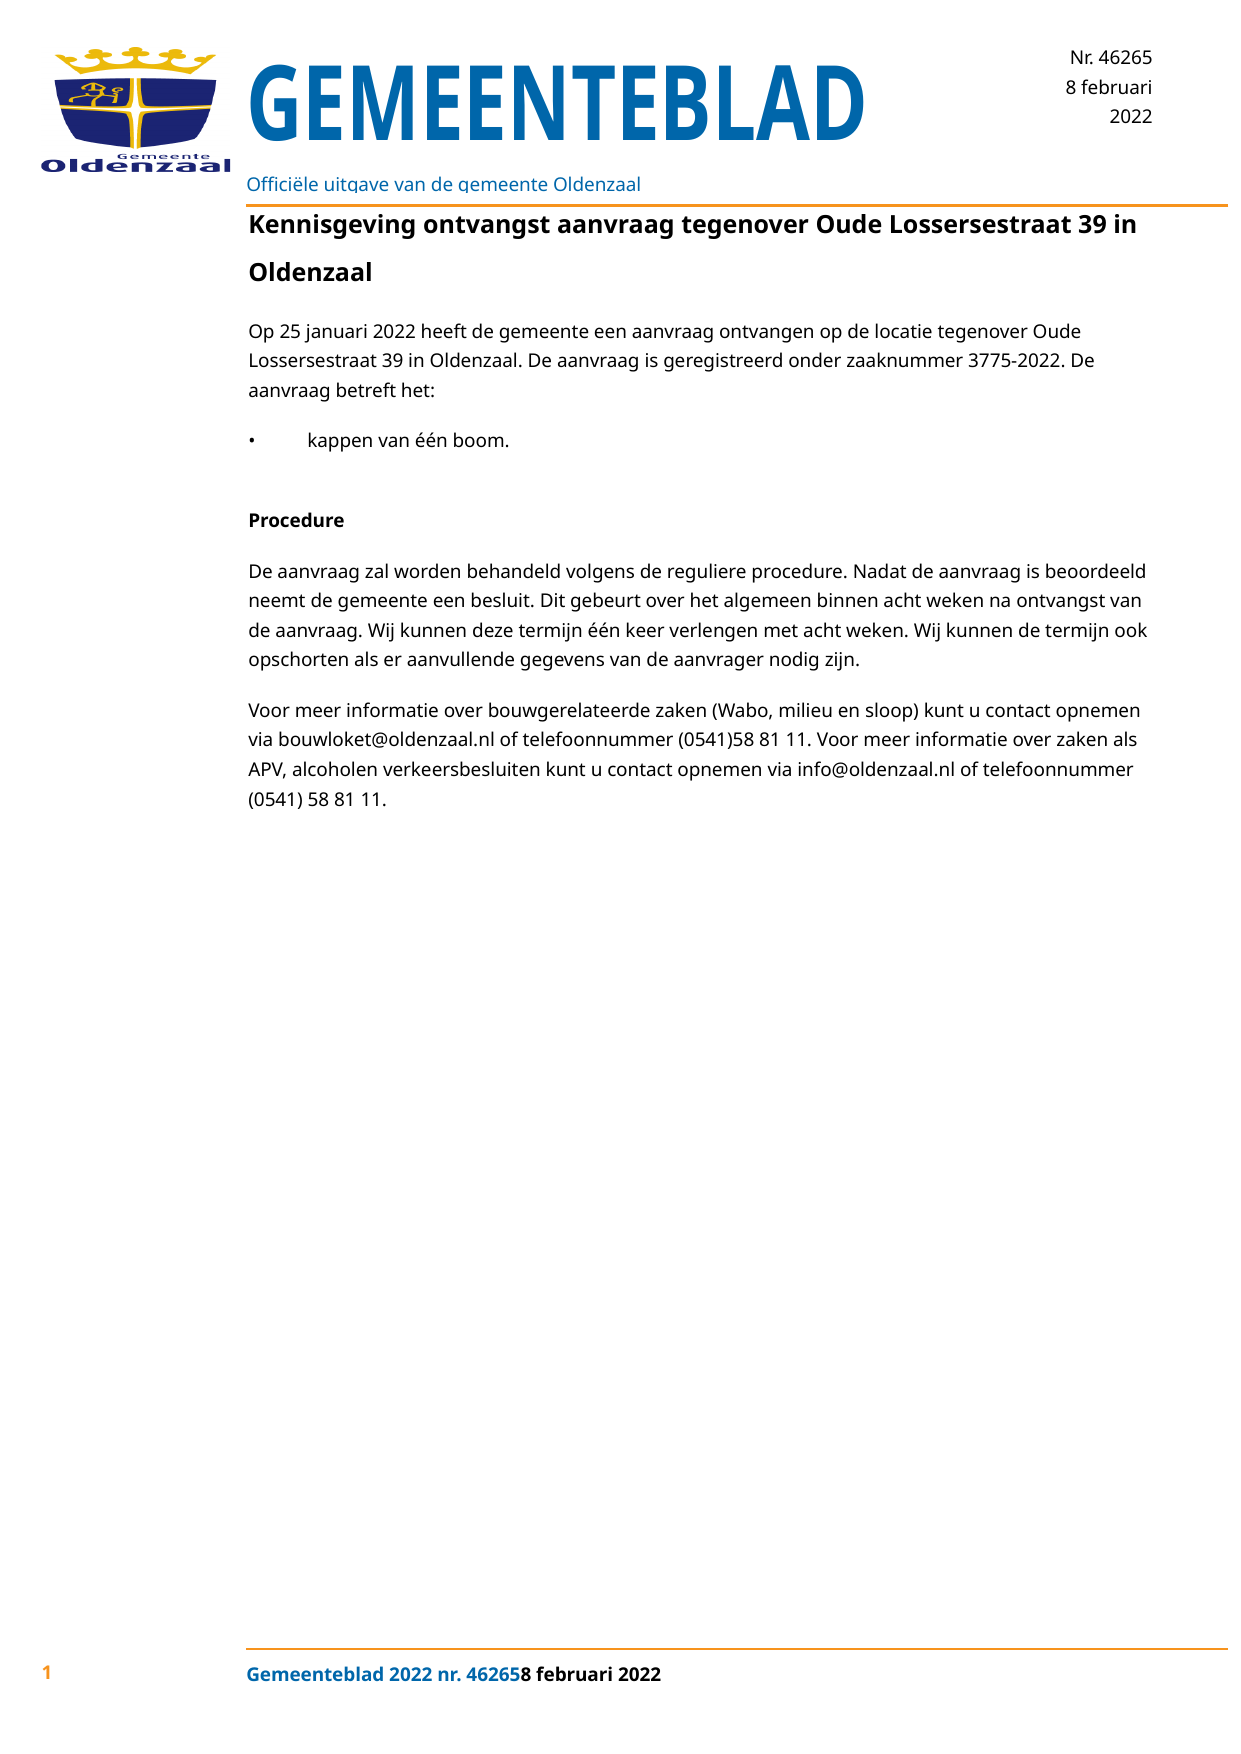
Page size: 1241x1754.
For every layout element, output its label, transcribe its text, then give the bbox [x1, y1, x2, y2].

text Voor meer informatie over bouwgerelateerde zaken (Wabo, milieu en sloop) kunt u contact opnemen via bouwloket@oldenzaal.nl of telefoonnummer (0541)58 81 11. Voor meer informatie over zaken als APV, alcoholen verkeersbesluiten kunt u contact opnemen via info@oldenzaal.nl of telefoonnummer (0541) 58 81 11. [248, 697, 1152, 812]
text Kennisgeving ontvangst aanvraag tegenover Oude Lossersestraat 39 in Oldenzaal [248, 207, 1152, 288]
picture [41, 47, 231, 172]
text Procedure [248, 507, 1152, 533]
text De aanvraag zal worden behandeld volgens de reguliere procedure. Nadat de aanvraag is beoordeeld neemt de gemeente een besluit. Dit gebeurt over het algemeen binnen acht weken na ontvangst van de aanvraag. Wij kunnen deze termijn één keer verlengen met acht weken. Wij kunnen de termijn ook opschorten als er aanvullende gegevens van de aanvrager nodig zijn. [248, 558, 1152, 672]
text Op 25 januari 2022 heeft de gemeente een aanvraag ontvangen op de locatie tegenover Oude Lossersestraat 39 in Oldenzaal. De aanvraag is geregistreerd onder zaaknummer 3775-2022. De aanvraag betreft het: [248, 318, 1152, 403]
list kappen van één boom. [248, 427, 1152, 453]
